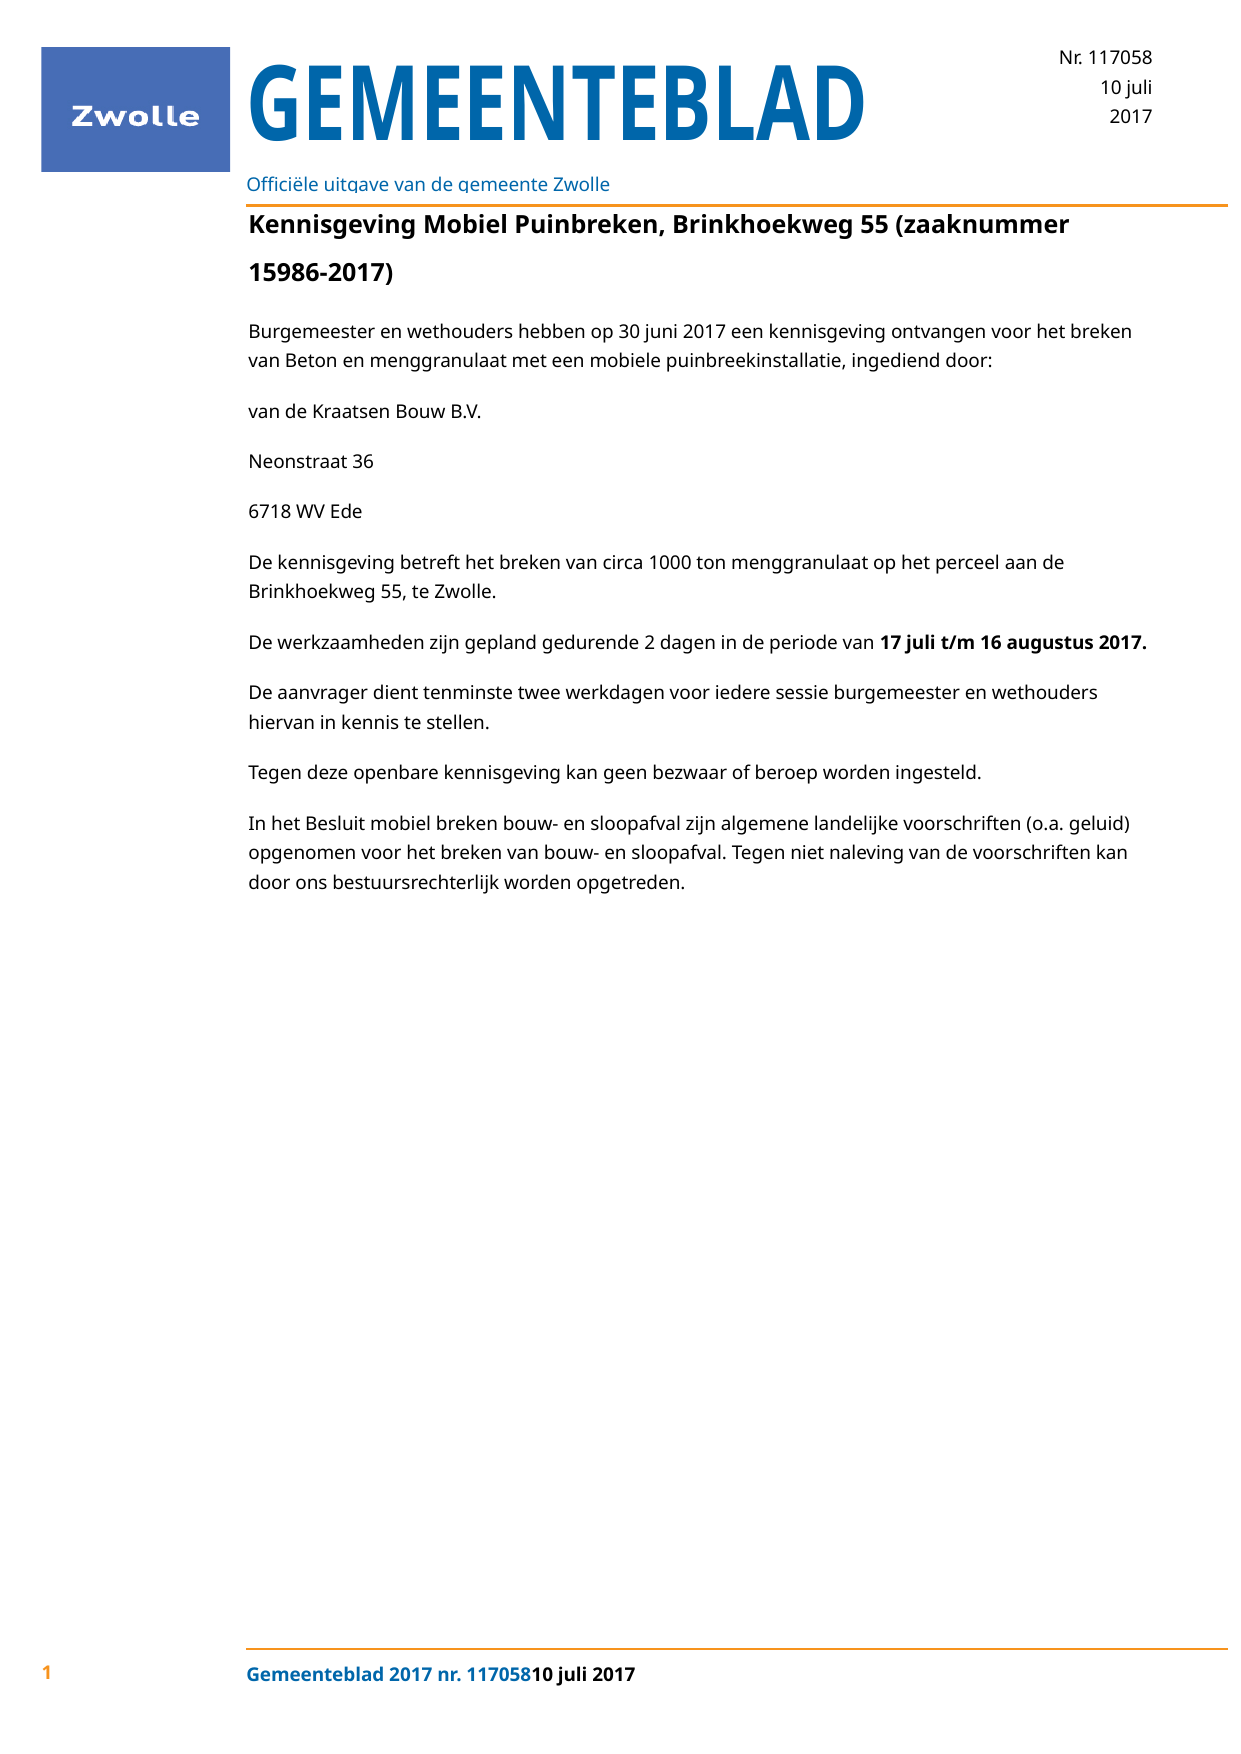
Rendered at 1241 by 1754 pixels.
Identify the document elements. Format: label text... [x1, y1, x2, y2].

text Tegen deze openbare kennisgeving kan geen bezwaar of beroep worden ingesteld. [248, 759, 1152, 785]
text Neonstraat 36 [248, 448, 1152, 474]
text 6718 WV Ede [248, 499, 1152, 524]
text De kennisgeving betreft het breken van circa 1000 ton menggranulaat op het perceel aan de Brinkhoekweg 55, te Zwolle. [248, 549, 1152, 604]
text Burgemeester en wethouders hebben op 30 juni 2017 een kennisgeving ontvangen voor het breken van Beton en menggranulaat met een mobiele puinbreekinstallatie, ingediend door: [248, 318, 1152, 373]
picture [41, 47, 231, 172]
text van de Kraatsen Bouw B.V. [248, 398, 1152, 424]
text De werkzaamheden zijn gepland gedurende 2 dagen in de periode van 17 juli t/m 16 augustus 2017. [248, 629, 1152, 655]
text In het Besluit mobiel breken bouw- en sloopafval zijn algemene landelijke voorschriften (o.a. geluid) opgenomen voor het breken van bouw- en sloopafval. Tegen niet naleving van de voorschriften kan door ons bestuursrechterlijk worden opgetreden. [248, 810, 1152, 895]
text De aanvrager dient tenminste twee werkdagen voor iedere sessie burgemeester en wethouders hiervan in kennis te stellen. [248, 679, 1152, 735]
text Kennisgeving Mobiel Puinbreken, Brinkhoekweg 55 (zaaknummer 15986-2017) [248, 207, 1152, 288]
